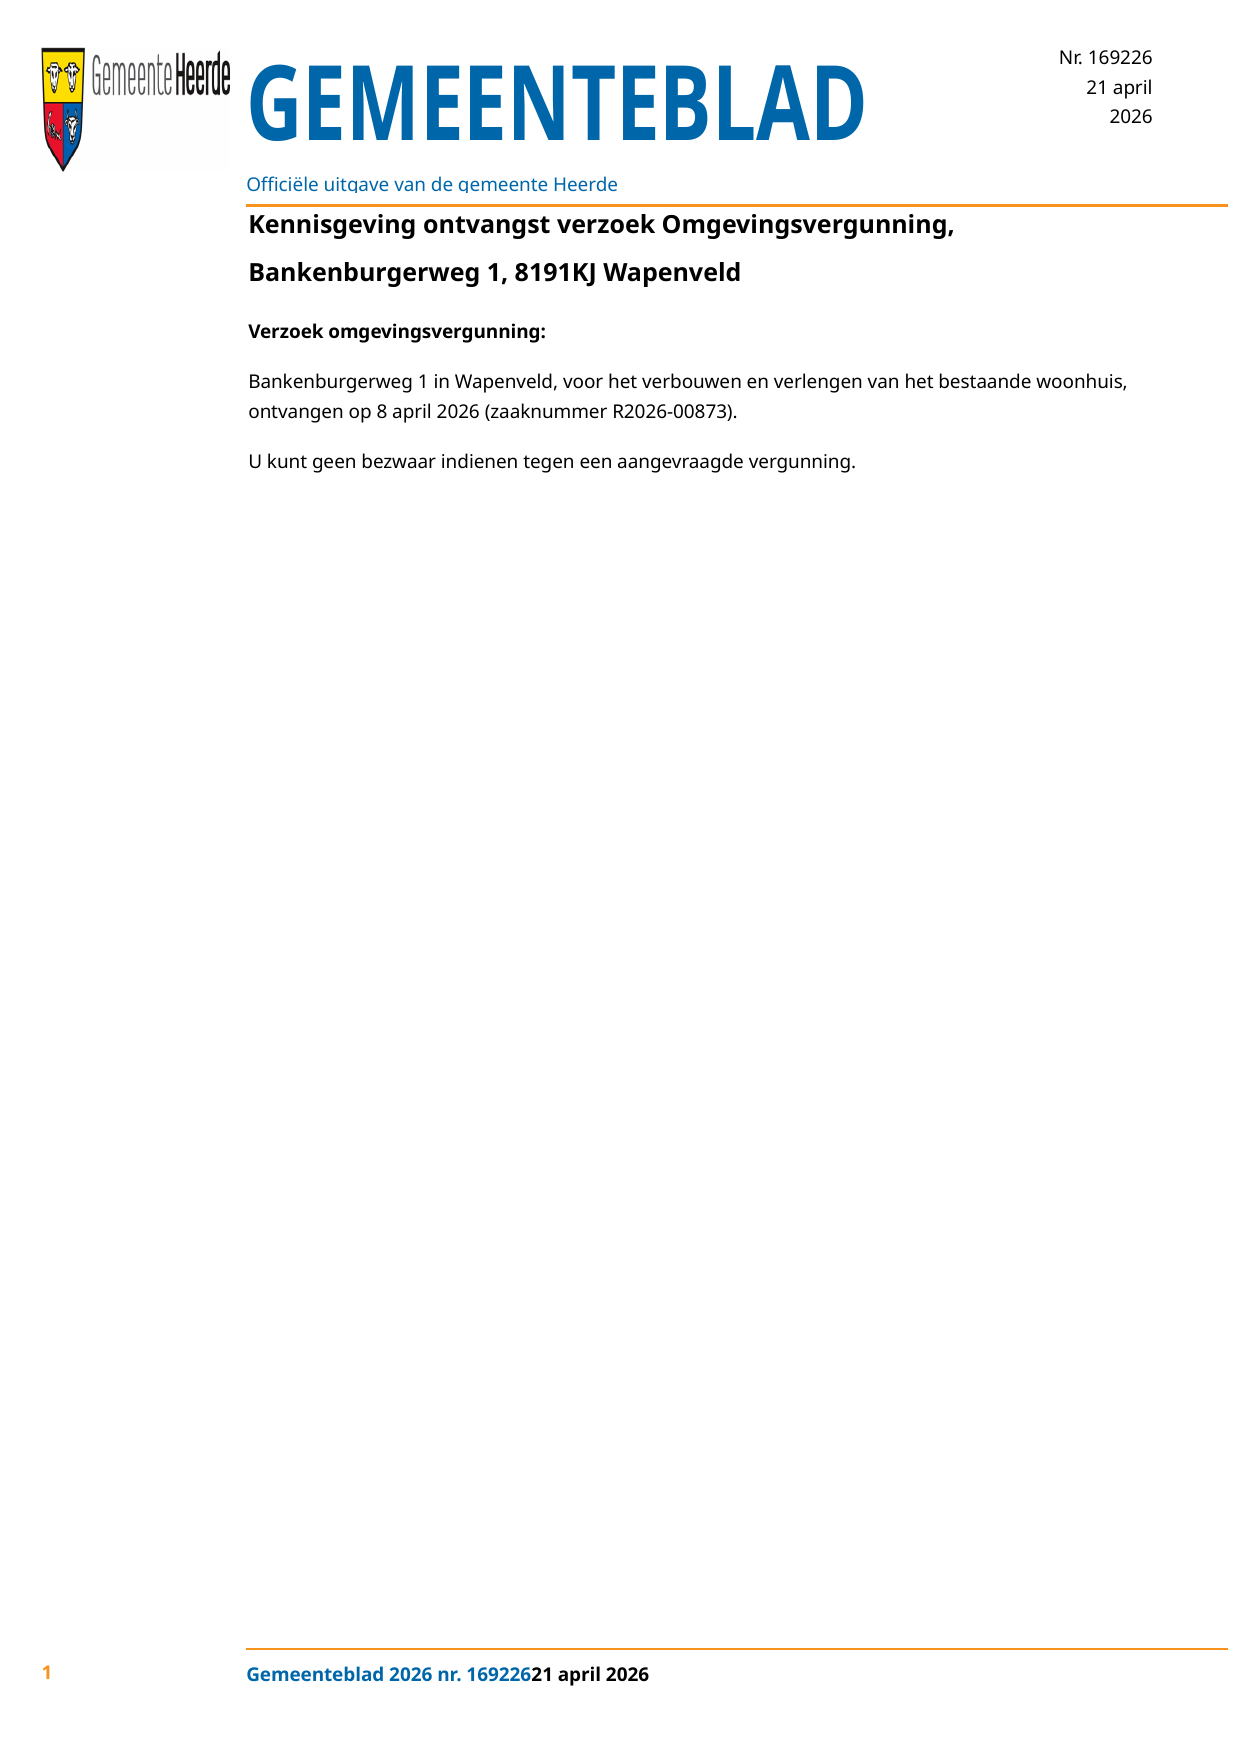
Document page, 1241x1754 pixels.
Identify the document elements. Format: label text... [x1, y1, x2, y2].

text U kunt geen bezwaar indienen tegen een aangevraagde vergunning. [248, 448, 1152, 474]
text Kennisgeving ontvangst verzoek Omgevingsvergunning, Bankenburgerweg 1, 8191KJ Wapenveld [248, 207, 1152, 288]
text Bankenburgerweg 1 in Wapenveld, voor het verbouwen en verlengen van het bestaande woonhuis, ontvangen op 8 april 2026 (zaaknummer R2026-00873). [248, 368, 1152, 424]
picture [41, 47, 231, 172]
text Verzoek omgevingsvergunning: [248, 318, 1152, 344]
